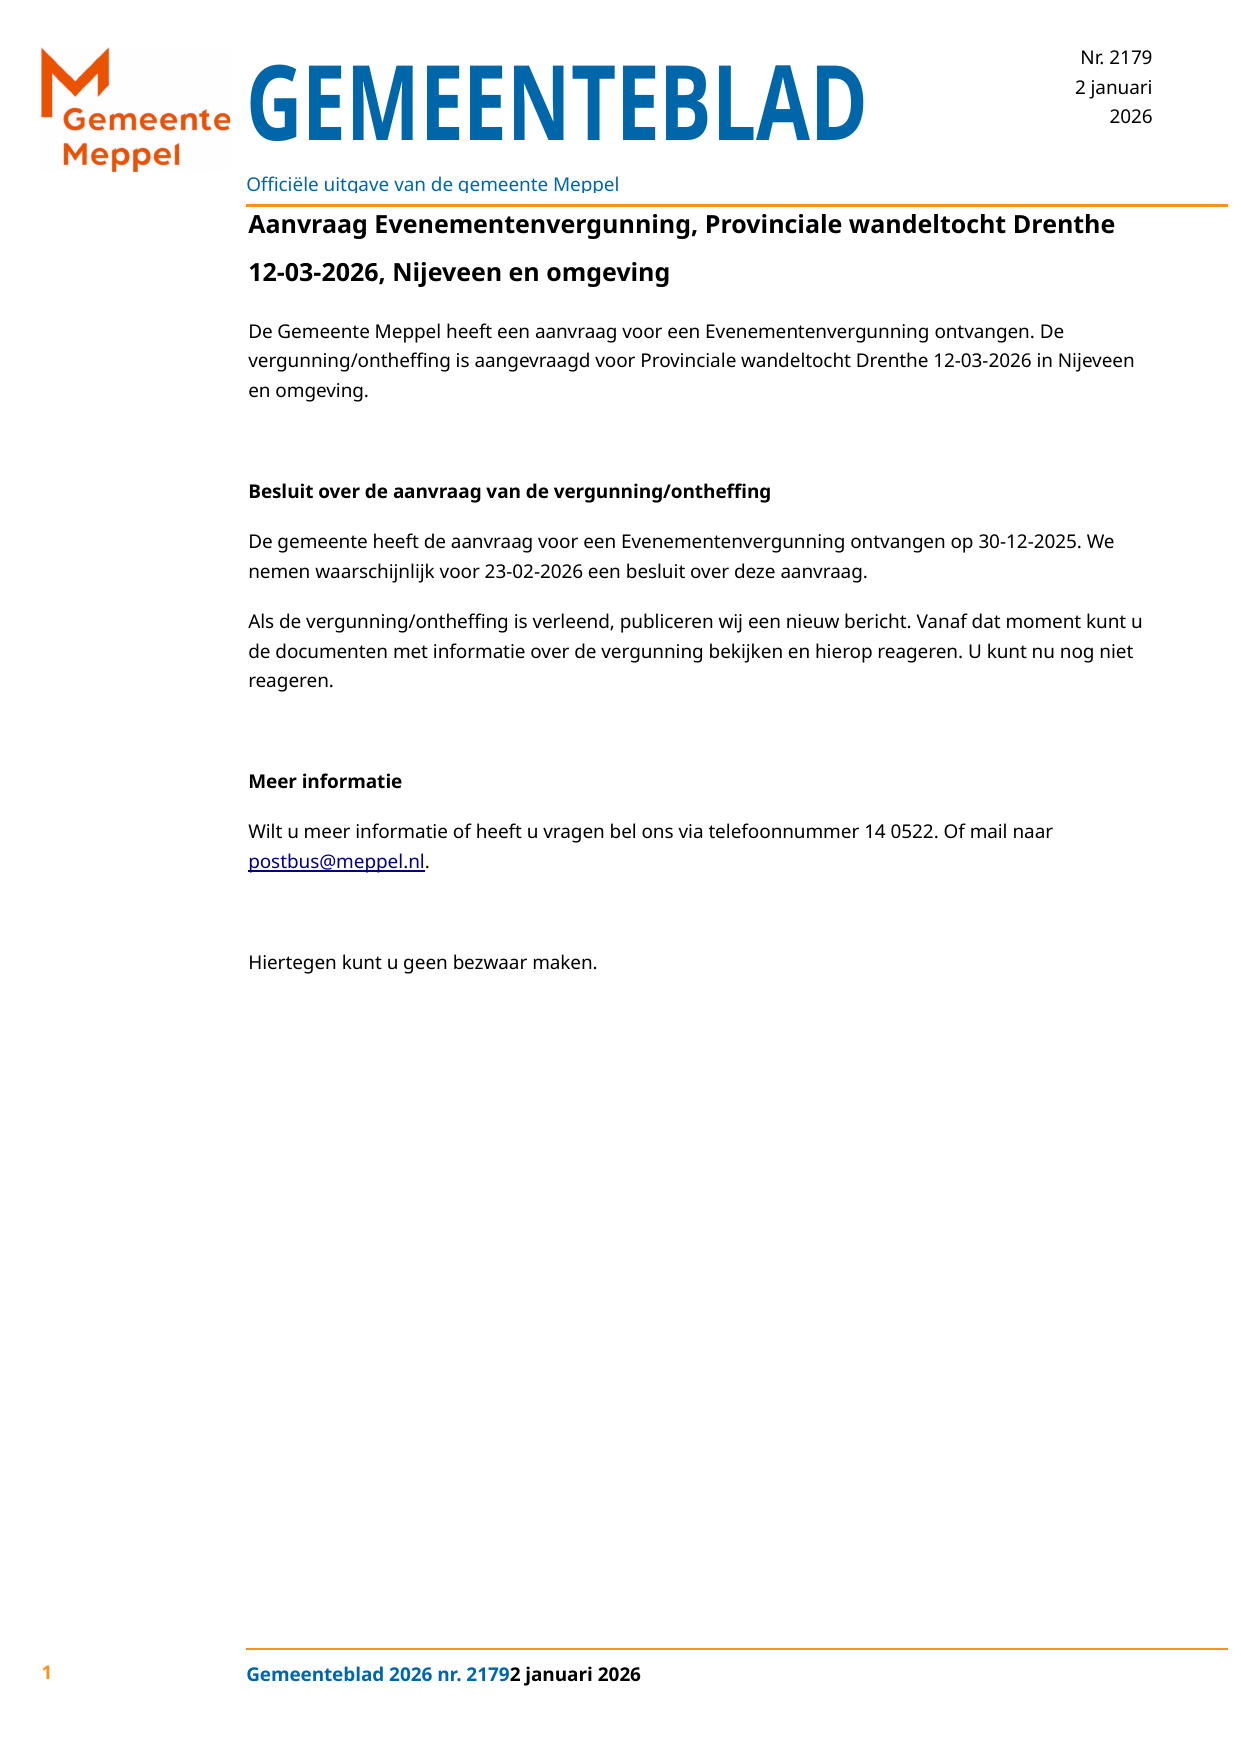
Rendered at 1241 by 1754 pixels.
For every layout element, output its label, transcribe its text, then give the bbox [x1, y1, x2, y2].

text Als de vergunning/ontheffing is verleend, publiceren wij een nieuw bericht. Vanaf dat moment kunt u de documenten met informatie over de vergunning bekijken en hierop reageren. U kunt nu nog niet reageren. [248, 608, 1152, 693]
picture [41, 47, 231, 172]
text De Gemeente Meppel heeft een aanvraag voor een Evenementenvergunning ontvangen. De vergunning/ontheffing is aangevraagd voor Provinciale wandeltocht Drenthe 12-03-2026 in Nijeveen en omgeving. [248, 318, 1152, 403]
text Besluit over de aanvraag van de vergunning/ontheffing [248, 478, 1152, 504]
text Hiertegen kunt u geen bezwaar maken. [248, 949, 1152, 975]
text Aanvraag Evenementenvergunning, Provinciale wandeltocht Drenthe 12-03-2026, Nijeveen en omgeving [248, 207, 1152, 288]
text Meer informatie [248, 768, 1152, 794]
text Wilt u meer informatie of heeft u vragen bel ons via telefoonnummer 14 0522. Of mail naar postbus@meppel.nl. [248, 819, 1152, 874]
text De gemeente heeft de aanvraag voor een Evenementenvergunning ontvangen op 30-12-2025. We nemen waarschijnlijk voor 23-02-2026 een besluit over deze aanvraag. [248, 528, 1152, 584]
